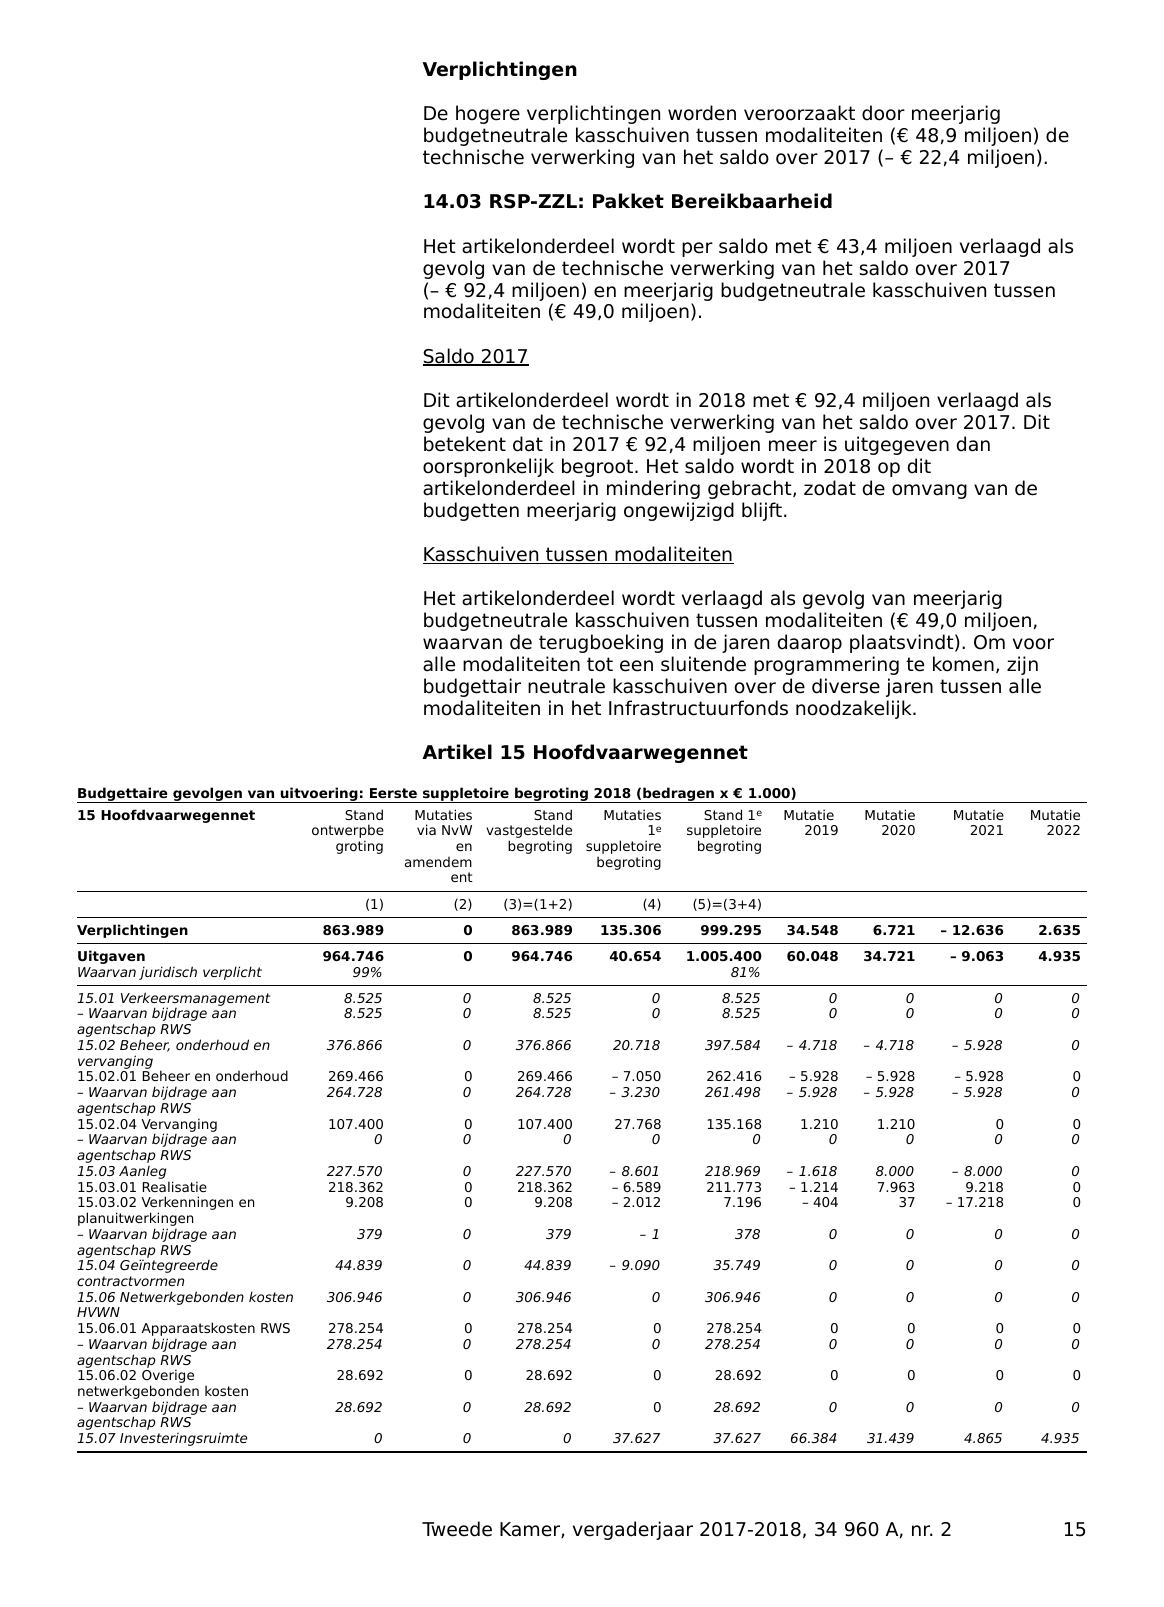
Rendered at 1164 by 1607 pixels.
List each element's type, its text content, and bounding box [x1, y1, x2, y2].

table_cell 15.06.02 Overige netwerkgebonden kosten [77, 1368, 301, 1399]
table_cell 0 [579, 1400, 667, 1431]
table_cell 37 [845, 1195, 921, 1227]
table_cell [390, 965, 478, 985]
table_cell 1.210 [768, 1116, 844, 1132]
table_cell 0 [390, 986, 478, 1006]
table_cell 0 [1010, 1321, 1087, 1337]
table_cell 0 [921, 1258, 1010, 1289]
table_cell 264.728 [301, 1085, 390, 1116]
table_cell 0 [921, 1337, 1010, 1368]
table_cell 0 [921, 1006, 1010, 1038]
table_cell – 17.218 [921, 1195, 1010, 1227]
table_cell [579, 965, 667, 985]
table_cell 0 [390, 1431, 478, 1451]
table_cell 0 [768, 1368, 844, 1399]
table_cell 15.01 Verkeersmanagement [77, 986, 301, 1006]
table_cell 278.254 [667, 1321, 768, 1337]
table_cell – 3.230 [579, 1085, 667, 1116]
table_cell 0 [1010, 1164, 1087, 1179]
table_cell 863.989 [301, 918, 390, 943]
subtitle Saldo 2017 [422, 346, 1087, 368]
table_cell – Waarvan bijdrage aan agentschap RWS [77, 1085, 301, 1116]
table_cell 0 [1010, 1227, 1087, 1258]
subtitle Verplichtingen [422, 59, 1087, 81]
text De hogere verplichtingen worden veroorzaakt door meerjarig budgetneutrale kasschuiven tussen modaliteiten (€ 48,9 miljoen) de technische verwerking van het saldo over 2017 (– € 22,4 miljoen). [422, 103, 1087, 169]
table_cell 37.627 [667, 1431, 768, 1451]
table_cell 262.416 [667, 1069, 768, 1085]
table_cell 0 [921, 1132, 1010, 1164]
table_cell 378 [667, 1227, 768, 1258]
table_cell 964.746 [478, 944, 579, 964]
table_cell 0 [390, 1085, 478, 1116]
table_cell – 5.928 [921, 1085, 1010, 1116]
table_cell Mutatie 2019 [768, 803, 844, 891]
table_cell 0 [768, 1258, 844, 1289]
table_cell 0 [1010, 1006, 1087, 1038]
table_cell 0 [390, 1227, 478, 1258]
table_cell 0 [845, 1132, 921, 1164]
table_cell 0 [1010, 1085, 1087, 1116]
table_cell 0 [1010, 1337, 1087, 1368]
table_cell 278.254 [667, 1337, 768, 1368]
table_cell 28.692 [478, 1368, 579, 1399]
table_cell 8.525 [478, 1006, 579, 1038]
table_cell 31.439 [845, 1431, 921, 1451]
table_cell – 9.063 [921, 944, 1010, 964]
table_cell (3)=(1+2) [478, 892, 579, 917]
table_cell – 7.050 [579, 1069, 667, 1085]
table_cell [921, 965, 1010, 985]
table_cell Verplichtingen [77, 918, 301, 943]
table_cell 15.02.01 Beheer en onderhoud [77, 1069, 301, 1085]
table_cell 9.218 [921, 1179, 1010, 1195]
table_cell – 4.718 [768, 1038, 844, 1069]
table_cell 0 [845, 986, 921, 1006]
table_cell 0 [390, 1337, 478, 1368]
table_cell 0 [390, 1038, 478, 1069]
table_cell 44.839 [301, 1258, 390, 1289]
table_cell (1) [301, 892, 390, 917]
table_cell 99% [301, 965, 390, 985]
table_cell – 5.928 [921, 1038, 1010, 1069]
table_cell 264.728 [478, 1085, 579, 1116]
table_cell 376.866 [478, 1038, 579, 1069]
table_cell 0 [921, 1368, 1010, 1399]
table_cell [921, 892, 1010, 917]
table_cell 0 [1010, 1400, 1087, 1431]
table_cell 0 [1010, 1290, 1087, 1321]
table_cell 8.525 [478, 986, 579, 1006]
table_cell 306.946 [667, 1290, 768, 1321]
table_cell 0 [1010, 1195, 1087, 1227]
table_cell Mutatie 2022 [1010, 803, 1087, 891]
table_cell – Waarvan bijdrage aan agentschap RWS [77, 1227, 301, 1258]
table_cell 397.584 [667, 1038, 768, 1069]
subtitle Artikel 15 Hoofdvaarwegennet [422, 742, 1087, 764]
table_cell 0 [579, 1132, 667, 1164]
table_cell 0 [1010, 1368, 1087, 1399]
table_cell 0 [579, 1368, 667, 1399]
table_cell [768, 892, 844, 917]
table_cell [768, 965, 844, 985]
subtitle Kasschuiven tussen modaliteiten [422, 544, 1087, 566]
table_cell 34.548 [768, 918, 844, 943]
table_cell 2.635 [1010, 918, 1087, 943]
table_cell 0 [478, 1132, 579, 1164]
text Het artikelonderdeel wordt verlaagd als gevolg van meerjarig budgetneutrale kasschuiven tussen modaliteiten (€ 49,0 miljoen, waarvan de terugboeking in de jaren daarop plaatsvindt). Om voor alle modaliteiten tot een sluitende programmering te komen, zijn budgettair neutrale kasschuiven over de diverse jaren tussen alle modaliteiten in het Infrastructuurfonds noodzakelijk. [422, 588, 1087, 720]
table_cell – Waarvan bijdrage aan agentschap RWS [77, 1132, 301, 1164]
table_cell 211.773 [667, 1179, 768, 1195]
table_cell 376.866 [301, 1038, 390, 1069]
table_cell 0 [921, 986, 1010, 1006]
table_cell – 12.636 [921, 918, 1010, 943]
table_cell 0 [845, 1006, 921, 1038]
table_cell Waarvan juridisch verplicht [77, 965, 301, 985]
table_cell 379 [478, 1227, 579, 1258]
table_cell [1010, 965, 1087, 985]
table_cell 107.400 [301, 1116, 390, 1132]
table_cell 0 [921, 1290, 1010, 1321]
subtitle 14.03 RSP-ZZL: Pakket Bereikbaarheid [422, 191, 1087, 213]
table_cell 0 [579, 986, 667, 1006]
table_cell 0 [921, 1227, 1010, 1258]
table_cell 0 [1010, 986, 1087, 1006]
table_cell 0 [390, 918, 478, 943]
table_cell 0 [845, 1337, 921, 1368]
table_cell – 5.928 [921, 1069, 1010, 1085]
table_cell 227.570 [478, 1164, 579, 1179]
table_cell 34.721 [845, 944, 921, 964]
table_cell 306.946 [301, 1290, 390, 1321]
table_cell 0 [1010, 1038, 1087, 1069]
table_cell 15.04 Geïntegreerde contractvormen [77, 1258, 301, 1289]
text Het artikelonderdeel wordt per saldo met € 43,4 miljoen verlaagd als gevolg van de technische verwerking van het saldo over 2017 (– € 92,4 miljoen) en meerjarig budgetneutrale kasschuiven tussen modaliteiten (€ 49,0 miljoen). [422, 236, 1087, 323]
table_cell 0 [768, 1337, 844, 1368]
table_cell 0 [301, 1132, 390, 1164]
table_cell 28.692 [301, 1368, 390, 1399]
table_cell 0 [301, 1431, 390, 1451]
table_cell 218.362 [478, 1179, 579, 1195]
table_cell 37.627 [579, 1431, 667, 1451]
table_cell 15.06.01 Apparaatskosten RWS [77, 1321, 301, 1337]
table_cell 0 [845, 1368, 921, 1399]
table_cell 4.865 [921, 1431, 1010, 1451]
table_cell 1.210 [845, 1116, 921, 1132]
table_cell [478, 965, 579, 985]
table_cell 9.208 [478, 1195, 579, 1227]
table_cell 0 [390, 1368, 478, 1399]
table_cell 15.02.04 Vervanging [77, 1116, 301, 1132]
table_cell 81% [667, 965, 768, 985]
table_cell 135.306 [579, 918, 667, 943]
table_cell – 8.000 [921, 1164, 1010, 1179]
table_cell Stand vastgestelde begroting [478, 803, 579, 891]
table_cell Stand 1e suppletoire begroting [667, 803, 768, 891]
table_cell 15.06 Netwerkgebonden kosten HVWN [77, 1290, 301, 1321]
table_cell Mutatie 2021 [921, 803, 1010, 891]
table_cell – 1.214 [768, 1179, 844, 1195]
table_cell 278.254 [478, 1321, 579, 1337]
table_cell 44.839 [478, 1258, 579, 1289]
table_cell – Waarvan bijdrage aan agentschap RWS [77, 1006, 301, 1038]
table_cell (4) [579, 892, 667, 917]
table_cell 0 [921, 1400, 1010, 1431]
table_cell 15.07 Investeringsruimte [77, 1431, 301, 1451]
table_cell 66.384 [768, 1431, 844, 1451]
table_cell 261.498 [667, 1085, 768, 1116]
table_cell 20.718 [579, 1038, 667, 1069]
table_header Budgettaire gevolgen van uitvoering: Eerste suppletoire begroting 2018 (bedragen x € 1.000) [77, 786, 1087, 802]
table_cell – 4.718 [845, 1038, 921, 1069]
table_cell 0 [921, 1321, 1010, 1337]
table_cell 0 [768, 986, 844, 1006]
table_cell 0 [579, 1321, 667, 1337]
table_cell 0 [390, 1195, 478, 1227]
table_cell 999.295 [667, 918, 768, 943]
table_cell 15 Hoofdvaarwegennet [77, 803, 301, 891]
table_cell 0 [390, 1164, 478, 1179]
table_cell – 5.928 [845, 1069, 921, 1085]
table_cell 0 [845, 1400, 921, 1431]
table_cell 0 [390, 1290, 478, 1321]
table_cell 7.963 [845, 1179, 921, 1195]
table_cell [77, 892, 301, 917]
table_cell – 404 [768, 1195, 844, 1227]
table_cell 0 [768, 1227, 844, 1258]
table_cell 0 [845, 1258, 921, 1289]
table_cell – 1 [579, 1227, 667, 1258]
table_cell 15.03.01 Realisatie [77, 1179, 301, 1195]
table_cell 278.254 [301, 1337, 390, 1368]
table_cell 0 [390, 1116, 478, 1132]
table_cell 269.466 [301, 1069, 390, 1085]
table_cell 964.746 [301, 944, 390, 964]
table_cell 0 [845, 1321, 921, 1337]
table_cell 0 [390, 1132, 478, 1164]
table_cell 1.005.400 [667, 944, 768, 964]
table_cell 27.768 [579, 1116, 667, 1132]
table_cell 278.254 [478, 1337, 579, 1368]
table_cell 6.721 [845, 918, 921, 943]
table_cell Mutatie 2020 [845, 803, 921, 891]
table_cell 0 [845, 1290, 921, 1321]
table_cell – 5.928 [768, 1069, 844, 1085]
table_cell – 5.928 [768, 1085, 844, 1116]
table_cell 28.692 [667, 1400, 768, 1431]
table_cell 28.692 [301, 1400, 390, 1431]
table_cell [845, 965, 921, 985]
table_cell 278.254 [301, 1321, 390, 1337]
table_cell 0 [390, 944, 478, 964]
table_cell 0 [390, 1321, 478, 1337]
table_cell Mutaties via NvW en amendement [390, 803, 478, 891]
table_cell (5)=(3+4) [667, 892, 768, 917]
table_cell Stand ontwerpbegroting [301, 803, 390, 891]
table_cell 0 [921, 1116, 1010, 1132]
table_cell – 9.090 [579, 1258, 667, 1289]
table_cell 0 [390, 1179, 478, 1195]
table_cell 218.969 [667, 1164, 768, 1179]
table_cell 0 [390, 1400, 478, 1431]
table_cell [1010, 892, 1087, 917]
text Dit artikelonderdeel wordt in 2018 met € 92,4 miljoen verlaagd als gevolg van de technische verwerking van het saldo over 2017. Dit betekent dat in 2017 € 92,4 miljoen meer is uitgegeven dan oorspronkelijk begroot. Het saldo wordt in 2018 op dit artikelonderdeel in mindering gebracht, zodat de omvang van de budgetten meerjarig ongewijzigd blijft. [422, 390, 1087, 522]
table_cell 0 [667, 1132, 768, 1164]
table_cell 306.946 [478, 1290, 579, 1321]
table_cell 8.525 [667, 986, 768, 1006]
table_cell 0 [1010, 1132, 1087, 1164]
table_cell 0 [579, 1006, 667, 1038]
table_cell [845, 892, 921, 917]
table_cell 135.168 [667, 1116, 768, 1132]
table_cell 0 [478, 1431, 579, 1451]
table_cell 0 [768, 1132, 844, 1164]
table_cell 269.466 [478, 1069, 579, 1085]
table_cell – Waarvan bijdrage aan agentschap RWS [77, 1337, 301, 1368]
table_cell 0 [845, 1227, 921, 1258]
table_cell 0 [390, 1006, 478, 1038]
table_cell 28.692 [667, 1368, 768, 1399]
table_cell 35.749 [667, 1258, 768, 1289]
table_cell 40.654 [579, 944, 667, 964]
table_cell 0 [390, 1258, 478, 1289]
table_cell 0 [768, 1321, 844, 1337]
table_cell 9.208 [301, 1195, 390, 1227]
table_cell 0 [390, 1069, 478, 1085]
table_cell 7.196 [667, 1195, 768, 1227]
table_cell Mutaties 1e suppletoire begroting [579, 803, 667, 891]
table_cell 28.692 [478, 1400, 579, 1431]
table_cell 8.525 [301, 1006, 390, 1038]
table_cell 227.570 [301, 1164, 390, 1179]
table_cell 0 [768, 1400, 844, 1431]
table_cell 8.525 [667, 1006, 768, 1038]
table_cell 107.400 [478, 1116, 579, 1132]
table_cell – 6.589 [579, 1179, 667, 1195]
table_cell 863.989 [478, 918, 579, 943]
table_cell 15.03.02 Verkenningen en planuitwerkingen [77, 1195, 301, 1227]
table_cell 8.525 [301, 986, 390, 1006]
table_cell Uitgaven [77, 944, 301, 964]
table_cell 0 [579, 1337, 667, 1368]
table_cell 8.000 [845, 1164, 921, 1179]
table_cell 60.048 [768, 944, 844, 964]
table_cell – Waarvan bijdrage aan agentschap RWS [77, 1400, 301, 1431]
table_cell – 1.618 [768, 1164, 844, 1179]
table_cell 0 [1010, 1179, 1087, 1195]
table_cell 379 [301, 1227, 390, 1258]
table_cell 0 [1010, 1069, 1087, 1085]
table_cell – 8.601 [579, 1164, 667, 1179]
table_cell 0 [768, 1290, 844, 1321]
table_cell 4.935 [1010, 944, 1087, 964]
table_cell 0 [768, 1006, 844, 1038]
table_cell 4.935 [1010, 1431, 1087, 1451]
table_cell – 2.012 [579, 1195, 667, 1227]
table_cell 15.02 Beheer, onderhoud en vervanging [77, 1038, 301, 1069]
table_cell 15.03 Aanleg [77, 1164, 301, 1179]
table_cell 218.362 [301, 1179, 390, 1195]
table_cell 0 [1010, 1258, 1087, 1289]
table_cell – 5.928 [845, 1085, 921, 1116]
table_cell 0 [579, 1290, 667, 1321]
table_cell (2) [390, 892, 478, 917]
table_cell 0 [1010, 1116, 1087, 1132]
